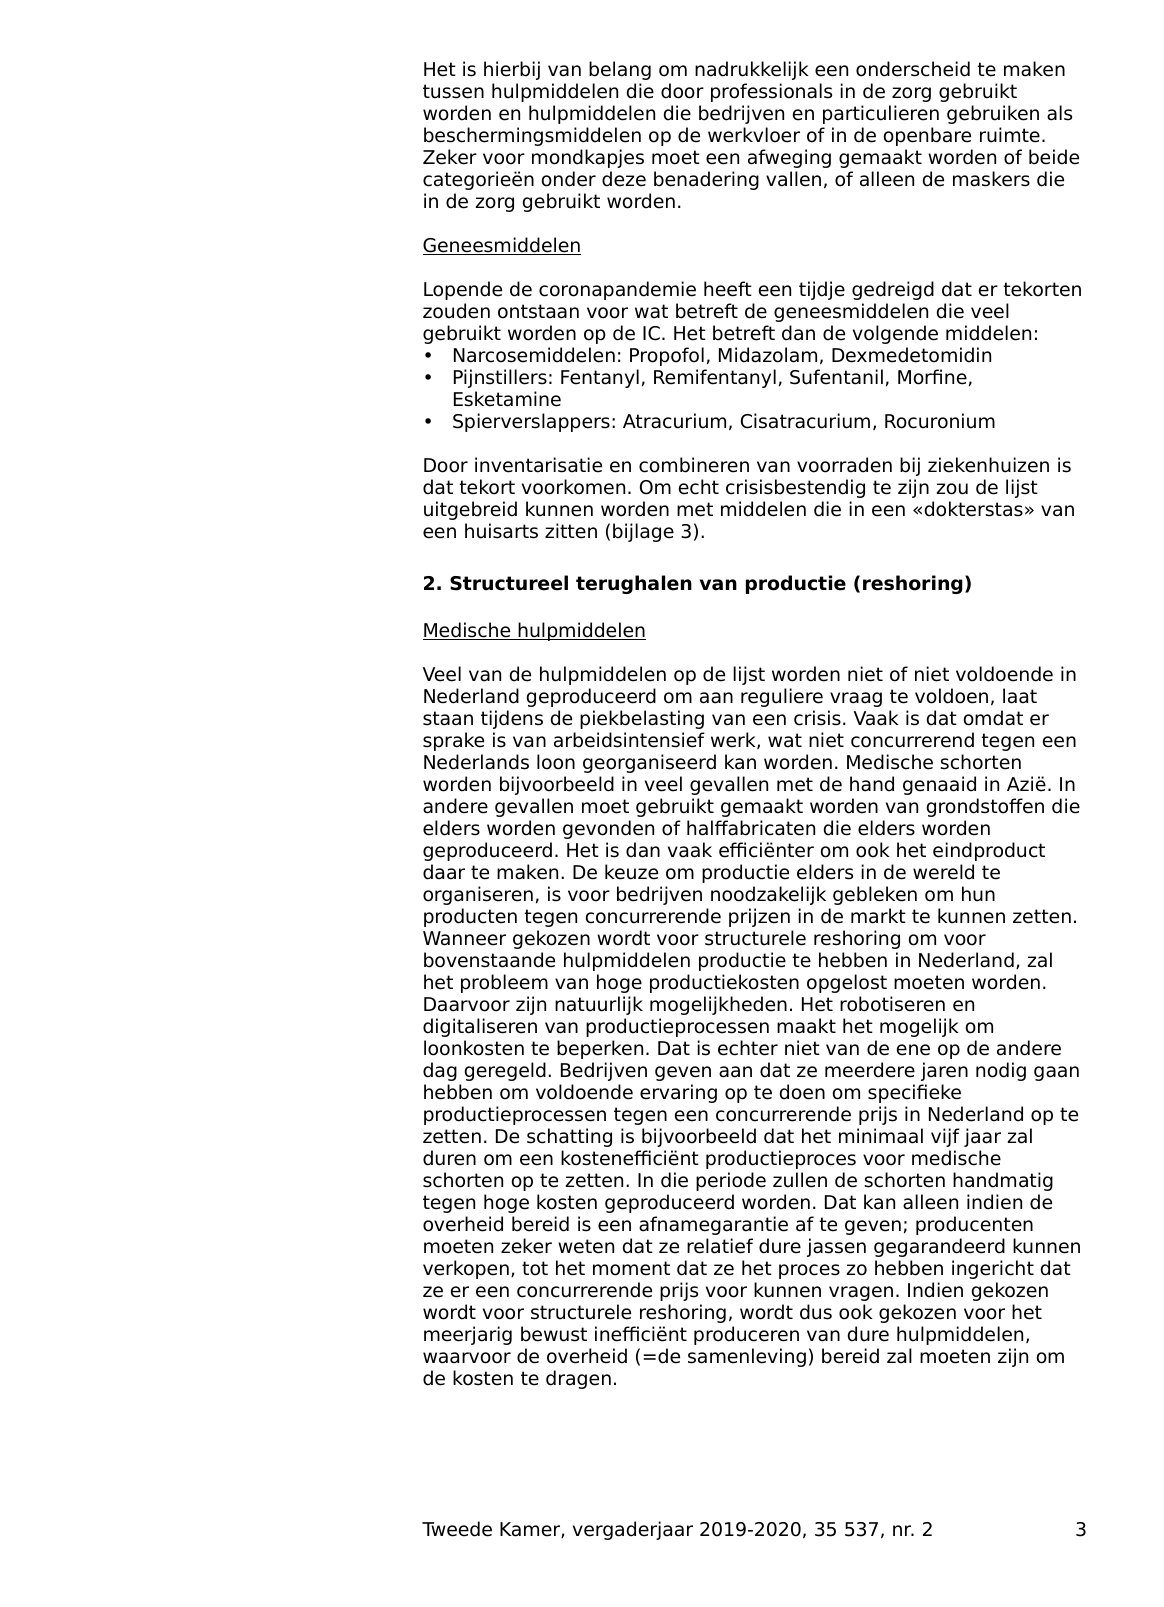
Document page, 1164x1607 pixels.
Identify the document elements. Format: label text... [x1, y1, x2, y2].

text Wanneer gekozen wordt voor structurele reshoring om voor bovenstaande hulpmiddelen productie te hebben in Nederland, zal het probleem van hoge productiekosten opgelost moeten worden. Daarvoor zijn natuurlijk mogelijkheden. Het robotiseren en digitaliseren van productieprocessen maakt het mogelijk om loonkosten te beperken. Dat is echter niet van de ene op de andere dag geregeld. Bedrijven geven aan dat ze meerdere jaren nodig gaan hebben om voldoende ervaring op te doen om specifieke productieprocessen tegen een concurrerende prijs in Nederland op te zetten. De schatting is bijvoorbeeld dat het minimaal vijf jaar zal duren om een kostenefficiënt productieproces voor medische schorten op te zetten. In die periode zullen de schorten handmatig tegen hoge kosten geproduceerd worden. Dat kan alleen indien de overheid bereid is een afnamegarantie af te geven; producenten moeten zeker weten dat ze relatief dure jassen gegarandeerd kunnen verkopen, tot het moment dat ze het proces zo hebben ingericht dat ze er een concurrerende prijs voor kunnen vragen. Indien gekozen wordt voor structurele reshoring, wordt dus ook gekozen voor het meerjarig bewust inefficiënt produceren van dure hulpmiddelen, waarvoor de overheid (=de samenleving) bereid zal moeten zijn om de kosten te dragen. [422, 928, 1087, 1390]
text • Narcosemiddelen: Propofol, Midazolam, Dexmedetomidin [422, 345, 1087, 367]
subtitle 2. Structureel terughalen van productie (reshoring) [422, 573, 1087, 595]
text Door inventarisatie en combineren van voorraden bij ziekenhuizen is dat tekort voorkomen. Om echt crisisbestendig te zijn zou de lijst uitgebreid kunnen worden met middelen die in een «dokterstas» van een huisarts zitten (bijlage 3). [422, 455, 1087, 543]
subtitle Medische hulpmiddelen [422, 620, 1087, 642]
subtitle Geneesmiddelen [422, 235, 1087, 257]
text • Pijnstillers: Fentanyl, Remifentanyl, Sufentanil, Morfine, Esketamine [422, 367, 1087, 411]
text Veel van de hulpmiddelen op de lijst worden niet of niet voldoende in Nederland geproduceerd om aan reguliere vraag te voldoen, laat staan tijdens de piekbelasting van een crisis. Vaak is dat omdat er sprake is van arbeidsintensief werk, wat niet concurrerend tegen een Nederlands loon georganiseerd kan worden. Medische schorten worden bijvoorbeeld in veel gevallen met de hand genaaid in Azië. In andere gevallen moet gebruikt gemaakt worden van grondstoffen die elders worden gevonden of halffabricaten die elders worden geproduceerd. Het is dan vaak efficiënter om ook het eindproduct daar te maken. De keuze om productie elders in de wereld te organiseren, is voor bedrijven noodzakelijk gebleken om hun producten tegen concurrerende prijzen in de markt te kunnen zetten. [422, 664, 1087, 928]
text • Spierverslappers: Atracurium, Cisatracurium, Rocuronium [422, 411, 1087, 433]
text Het is hierbij van belang om nadrukkelijk een onderscheid te maken tussen hulpmiddelen die door professionals in de zorg gebruikt worden en hulpmiddelen die bedrijven en particulieren gebruiken als beschermingsmiddelen op de werkvloer of in de openbare ruimte. Zeker voor mondkapjes moet een afweging gemaakt worden of beide categorieën onder deze benadering vallen, of alleen de maskers die in de zorg gebruikt worden. [422, 59, 1087, 213]
text Lopende de coronapandemie heeft een tijdje gedreigd dat er tekorten zouden ontstaan voor wat betreft de geneesmiddelen die veel gebruikt worden op de IC. Het betreft dan de volgende middelen: [422, 279, 1087, 345]
